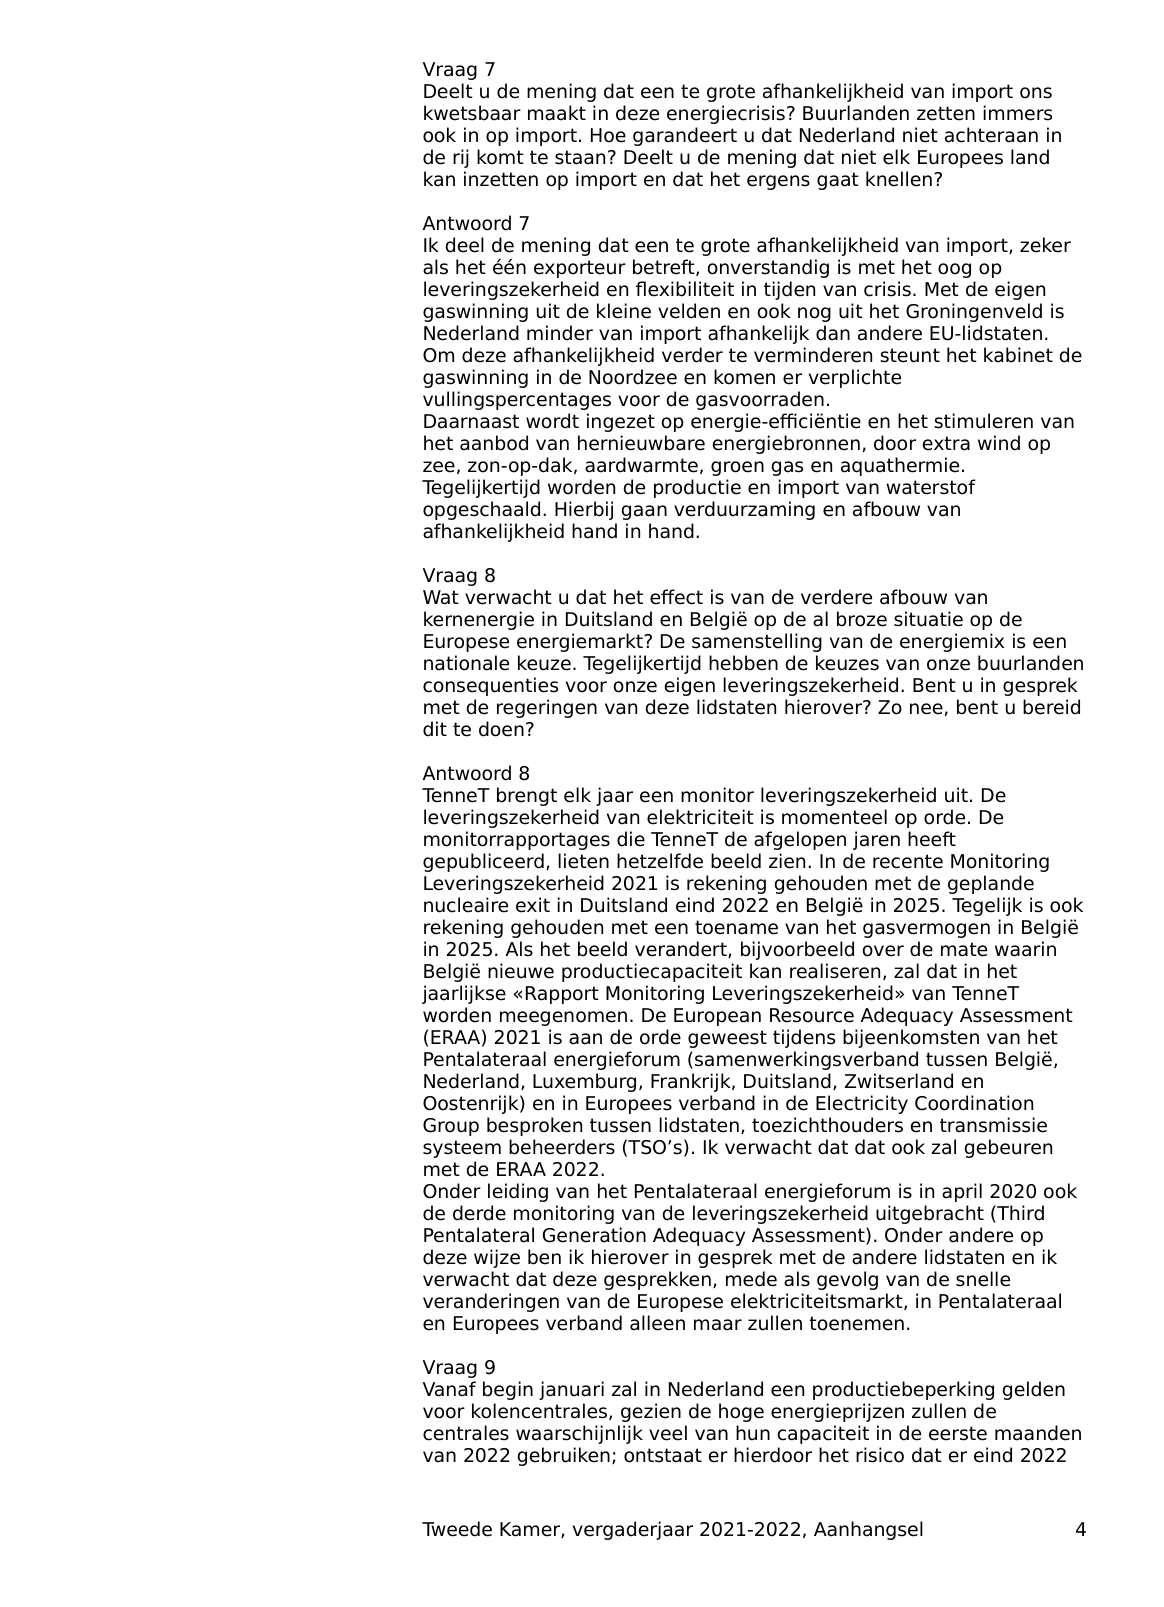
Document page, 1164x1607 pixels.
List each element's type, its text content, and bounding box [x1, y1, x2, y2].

text Wat verwacht u dat het effect is van de verdere afbouw van kernenergie in Duitsland en België op de al broze situatie op de Europese energiemarkt? De samenstelling van de energiemix is een nationale keuze. Tegelijkertijd hebben de keuzes van onze buurlanden consequenties voor onze eigen leveringszekerheid. Bent u in gesprek met de regeringen van deze lidstaten hierover? Zo nee, bent u bereid dit te doen? [422, 587, 1087, 741]
text Deelt u de mening dat een te grote afhankelijkheid van import ons kwetsbaar maakt in deze energiecrisis? Buurlanden zetten immers ook in op import. Hoe garandeert u dat Nederland niet achteraan in de rij komt te staan? Deelt u de mening dat niet elk Europees land kan inzetten op import en dat het ergens gaat knellen? [422, 81, 1087, 191]
text Antwoord 8 [422, 763, 1087, 785]
text Vraag 8 [422, 565, 1087, 587]
text Ik deel de mening dat een te grote afhankelijkheid van import, zeker als het één exporteur betreft, onverstandig is met het oog op leveringszekerheid en flexibiliteit in tijden van crisis. Met de eigen gaswinning uit de kleine velden en ook nog uit het Groningenveld is Nederland minder van import afhankelijk dan andere EU-lidstaten. Om deze afhankelijkheid verder te verminderen steunt het kabinet de gaswinning in de Noordzee en komen er verplichte vullingspercentages voor de gasvoorraden. [422, 235, 1087, 411]
text TenneT brengt elk jaar een monitor leveringszekerheid uit. De leveringszekerheid van elektriciteit is momenteel op orde. De monitorrapportages die TenneT de afgelopen jaren heeft gepubliceerd, lieten hetzelfde beeld zien. In de recente Monitoring Leveringszekerheid 2021 is rekening gehouden met de geplande nucleaire exit in Duitsland eind 2022 en België in 2025. Tegelijk is ook rekening gehouden met een toename van het gasvermogen in België in 2025. Als het beeld verandert, bijvoorbeeld over de mate waarin België nieuwe productiecapaciteit kan realiseren, zal dat in het jaarlijkse «Rapport Monitoring Leveringszekerheid» van TenneT worden meegenomen. De European Resource Adequacy Assessment (ERAA) 2021 is aan de orde geweest tijdens bijeenkomsten van het Pentalateraal energieforum (samenwerkingsverband tussen België, Nederland, Luxemburg, Frankrijk, Duitsland, Zwitserland en Oostenrijk) en in Europees verband in de Electricity Coordination Group besproken tussen lidstaten, toezichthouders en transmissie systeem beheerders (TSO’s). Ik verwacht dat dat ook zal gebeuren met de ERAA 2022. [422, 785, 1087, 1181]
text Vraag 7 [422, 59, 1087, 81]
text Onder leiding van het Pentalateraal energieforum is in april 2020 ook de derde monitoring van de leveringszekerheid uitgebracht (Third Pentalateral Generation Adequacy Assessment). Onder andere op deze wijze ben ik hierover in gesprek met de andere lidstaten en ik verwacht dat deze gesprekken, mede als gevolg van de snelle veranderingen van de Europese elektriciteitsmarkt, in Pentalateraal en Europees verband alleen maar zullen toenemen. [422, 1181, 1087, 1334]
text Daarnaast wordt ingezet op energie-efficiëntie en het stimuleren van het aanbod van hernieuwbare energiebronnen, door extra wind op zee, zon-op-dak, aardwarmte, groen gas en aquathermie. Tegelijkertijd worden de productie en import van waterstof opgeschaald. Hierbij gaan verduurzaming en afbouw van afhankelijkheid hand in hand. [422, 411, 1087, 543]
text Antwoord 7 [422, 213, 1087, 235]
text Vanaf begin januari zal in Nederland een productiebeperking gelden voor kolencentrales, gezien de hoge energieprijzen zullen de centrales waarschijnlijk veel van hun capaciteit in de eerste maanden van 2022 gebruiken; ontstaat er hierdoor het risico dat er eind 2022 [422, 1379, 1087, 1467]
text Vraag 9 [422, 1357, 1087, 1379]
